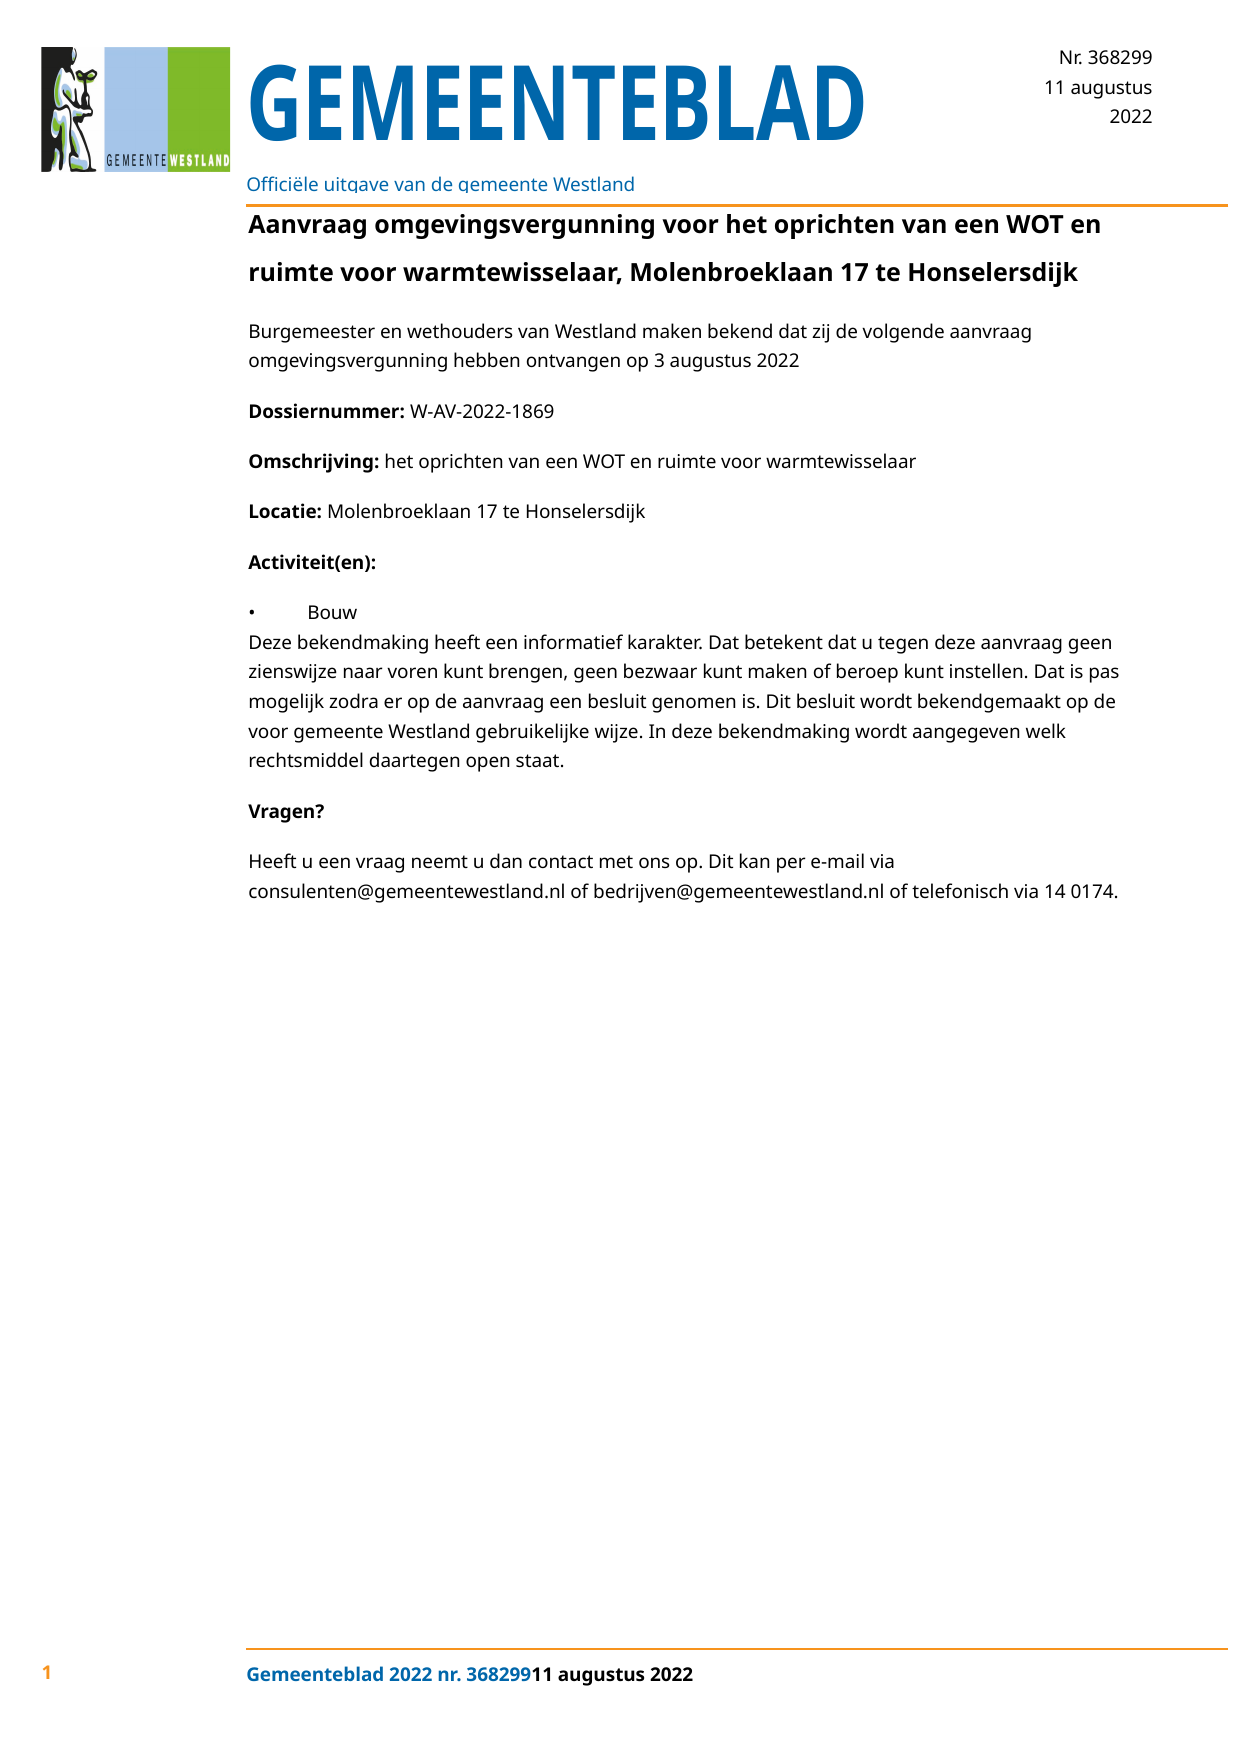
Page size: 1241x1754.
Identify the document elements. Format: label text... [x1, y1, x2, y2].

picture [41, 47, 231, 172]
text Vragen? [248, 798, 1152, 824]
text Heeft u een vraag neemt u dan contact met ons op. Dit kan per e-mail via consulenten@gemeentewestland.nl of bedrijven@gemeentewestland.nl of telefonisch via 14 0174. [248, 848, 1152, 904]
text Activiteit(en): [248, 549, 1152, 575]
text Dossiernummer: W-AV-2022-1869 [248, 398, 1152, 424]
text Deze bekendmaking heeft een informatief karakter. Dat betekent dat u tegen deze aanvraag geen zienswijze naar voren kunt brengen, geen bezwaar kunt maken of beroep kunt instellen. Dat is pas mogelijk zodra er op de aanvraag een besluit genomen is. Dit besluit wordt bekendgemaakt op de voor gemeente Westland gebruikelijke wijze. In deze bekendmaking wordt aangegeven welk rechtsmiddel daartegen open staat. [248, 629, 1152, 773]
text Aanvraag omgevingsvergunning voor het oprichten van een WOT en ruimte voor warmtewisselaar, Molenbroeklaan 17 te Honselersdijk [248, 207, 1152, 288]
text Omschrijving: het oprichten van een WOT en ruimte voor warmtewisselaar [248, 448, 1152, 474]
text Burgemeester en wethouders van Westland maken bekend dat zij de volgende aanvraag omgevingsvergunning hebben ontvangen op 3 augustus 2022 [248, 318, 1152, 373]
list Bouw [248, 599, 1152, 625]
text Locatie: Molenbroeklaan 17 te Honselersdijk [248, 499, 1152, 524]
